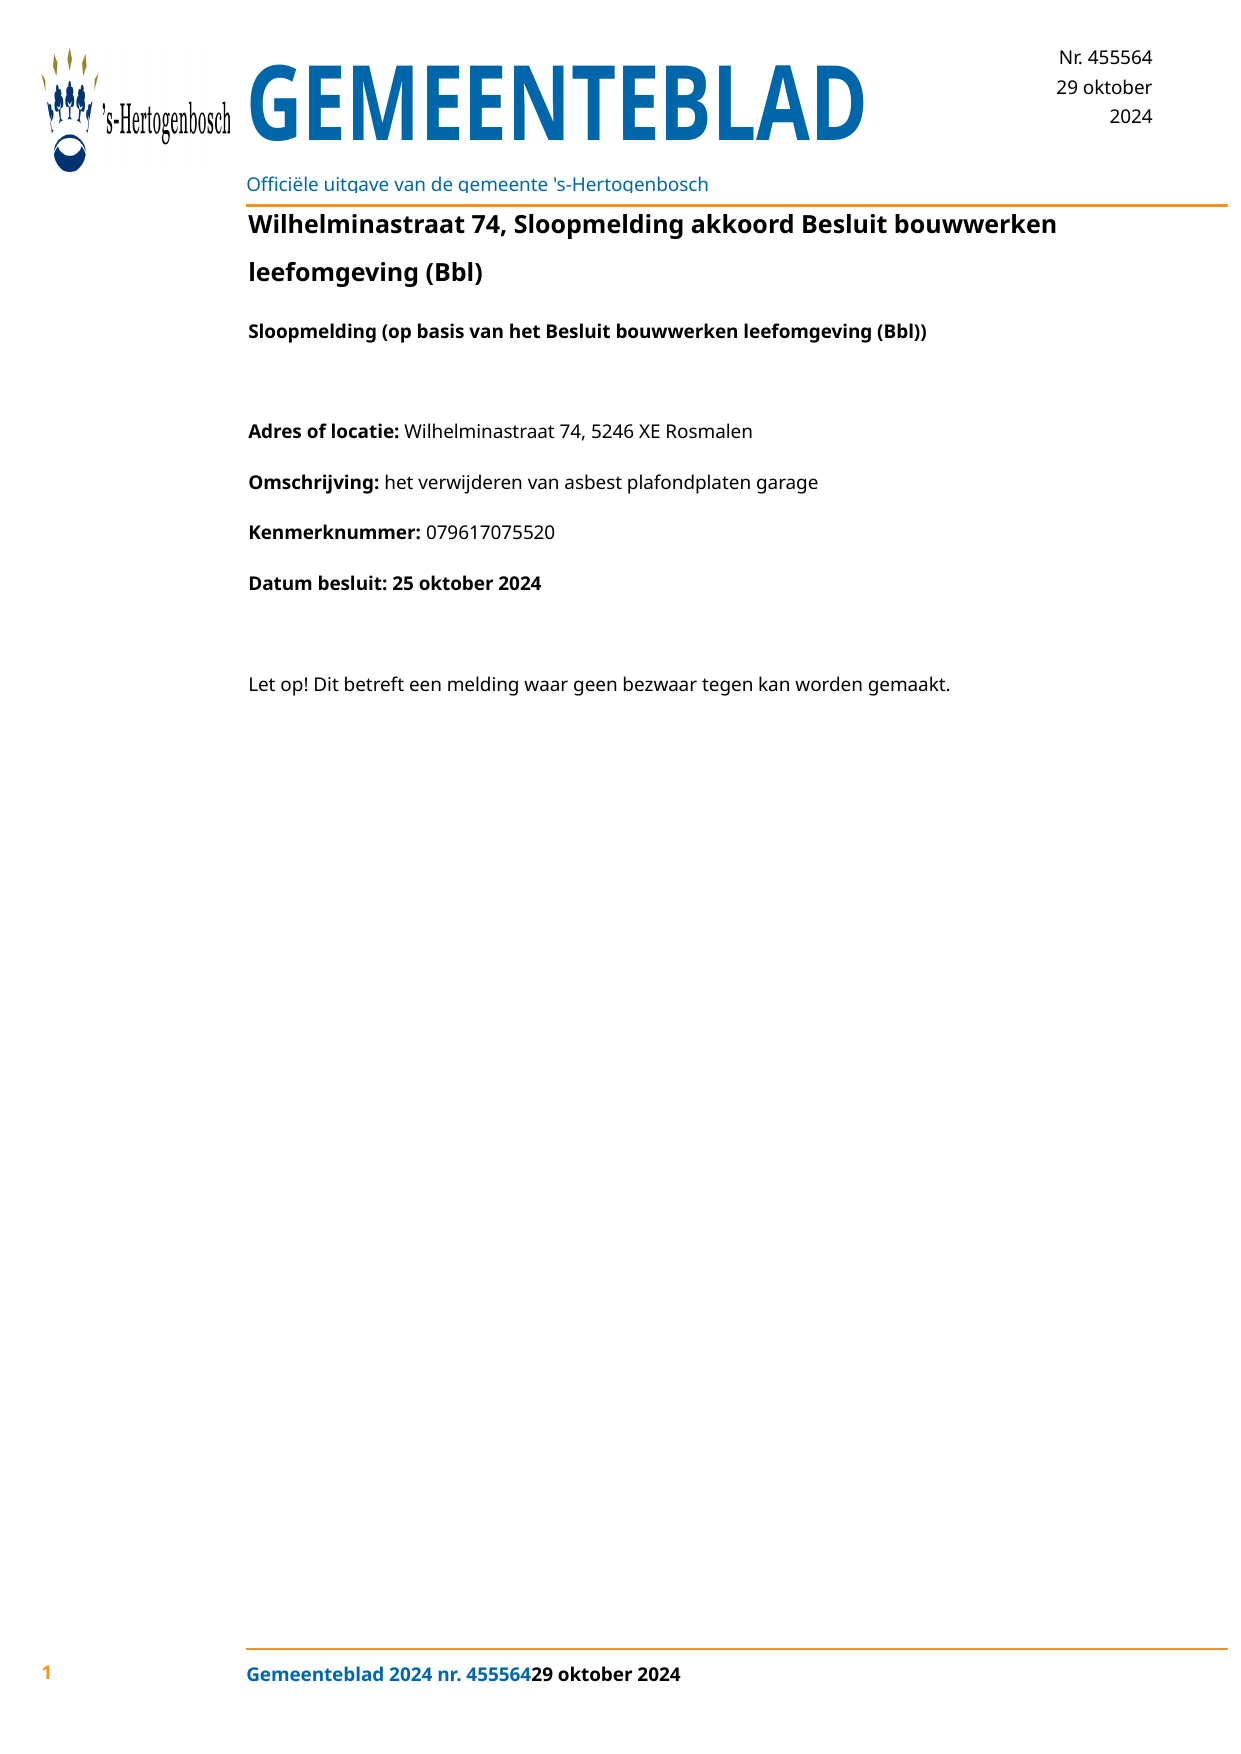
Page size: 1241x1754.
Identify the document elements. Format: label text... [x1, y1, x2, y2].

text Adres of locatie: Wilhelminastraat 74, 5246 XE Rosmalen [248, 419, 1152, 444]
text Kenmerknummer: 079617075520 [248, 519, 1152, 545]
text Omschrijving: het verwijderen van asbest plafondplaten garage [248, 469, 1152, 495]
text Sloopmelding (op basis van het Besluit bouwwerken leefomgeving (Bbl)) [248, 318, 1152, 344]
text Wilhelminastraat 74, Sloopmelding akkoord Besluit bouwwerken leefomgeving (Bbl) [248, 207, 1152, 288]
text Let op! Dit betreft een melding waar geen bezwaar tegen kan worden gemaakt. [248, 671, 1152, 697]
text Datum besluit: 25 oktober 2024 [248, 570, 1152, 596]
picture [41, 47, 231, 172]
